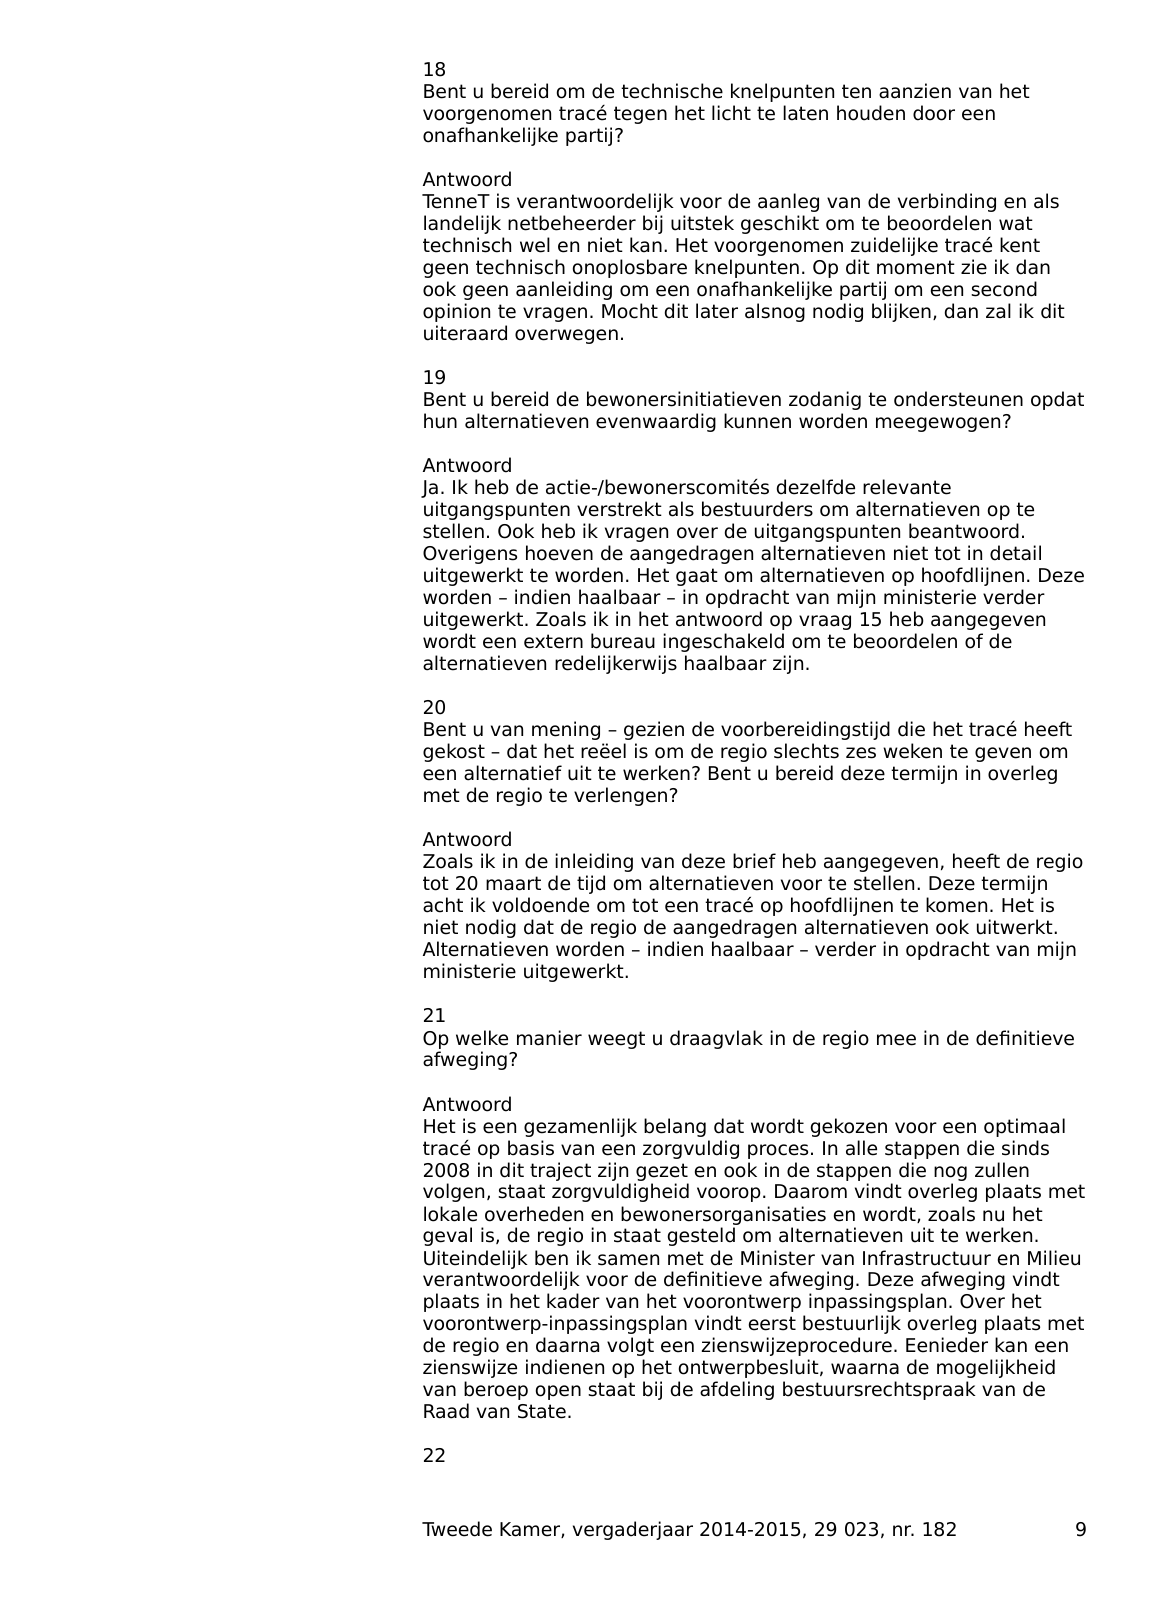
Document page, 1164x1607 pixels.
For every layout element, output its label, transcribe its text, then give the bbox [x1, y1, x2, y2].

text 22 [422, 1445, 1087, 1467]
text Het is een gezamenlijk belang dat wordt gekozen voor een optimaal tracé op basis van een zorgvuldig proces. In alle stappen die sinds 2008 in dit traject zijn gezet en ook in de stappen die nog zullen volgen, staat zorgvuldigheid voorop. Daarom vindt overleg plaats met lokale overheden en bewonersorganisaties en wordt, zoals nu het geval is, de regio in staat gesteld om alternatieven uit te werken. Uiteindelijk ben ik samen met de Minister van Infrastructuur en Milieu verantwoordelijk voor de definitieve afweging. Deze afweging vindt plaats in het kader van het voorontwerp inpassingsplan. Over het voorontwerp-inpassingsplan vindt eerst bestuurlijk overleg plaats met de regio en daarna volgt een zienswijzeprocedure. Eenieder kan een zienswijze indienen op het ontwerpbesluit, waarna de mogelijkheid van beroep open staat bij de afdeling bestuursrechtspraak van de Raad van State. [422, 1116, 1087, 1423]
text 18 [422, 59, 1087, 81]
text Bent u bereid om de technische knelpunten ten aanzien van het voorgenomen tracé tegen het licht te laten houden door een onafhankelijke partij? [422, 81, 1087, 147]
text Antwoord [422, 1093, 1087, 1116]
text Antwoord [422, 829, 1087, 851]
text Ja. Ik heb de actie-/bewonerscomités dezelfde relevante uitgangspunten verstrekt als bestuurders om alternatieven op te stellen. Ook heb ik vragen over de uitgangspunten beantwoord. Overigens hoeven de aangedragen alternatieven niet tot in detail uitgewerkt te worden. Het gaat om alternatieven op hoofdlijnen. Deze worden – indien haalbaar – in opdracht van mijn ministerie verder uitgewerkt. Zoals ik in het antwoord op vraag 15 heb aangegeven wordt een extern bureau ingeschakeld om te beoordelen of de alternatieven redelijkerwijs haalbaar zijn. [422, 477, 1087, 675]
text Op welke manier weegt u draagvlak in de regio mee in de definitieve afweging? [422, 1027, 1087, 1071]
text Bent u van mening – gezien de voorbereidingstijd die het tracé heeft gekost – dat het reëel is om de regio slechts zes weken te geven om een alternatief uit te werken? Bent u bereid deze termijn in overleg met de regio te verlengen? [422, 719, 1087, 807]
text 21 [422, 1005, 1087, 1027]
text Zoals ik in de inleiding van deze brief heb aangegeven, heeft de regio tot 20 maart de tijd om alternatieven voor te stellen. Deze termijn acht ik voldoende om tot een tracé op hoofdlijnen te komen. Het is niet nodig dat de regio de aangedragen alternatieven ook uitwerkt. Alternatieven worden – indien haalbaar – verder in opdracht van mijn ministerie uitgewerkt. [422, 851, 1087, 983]
text TenneT is verantwoordelijk voor de aanleg van de verbinding en als landelijk netbeheerder bij uitstek geschikt om te beoordelen wat technisch wel en niet kan. Het voorgenomen zuidelijke tracé kent geen technisch onoplosbare knelpunten. Op dit moment zie ik dan ook geen aanleiding om een onafhankelijke partij om een second opinion te vragen. Mocht dit later alsnog nodig blijken, dan zal ik dit uiteraard overwegen. [422, 191, 1087, 345]
text Antwoord [422, 169, 1087, 191]
text Bent u bereid de bewonersinitiatieven zodanig te ondersteunen opdat hun alternatieven evenwaardig kunnen worden meegewogen? [422, 389, 1087, 433]
text Antwoord [422, 455, 1087, 477]
text 20 [422, 697, 1087, 719]
text 19 [422, 367, 1087, 389]
